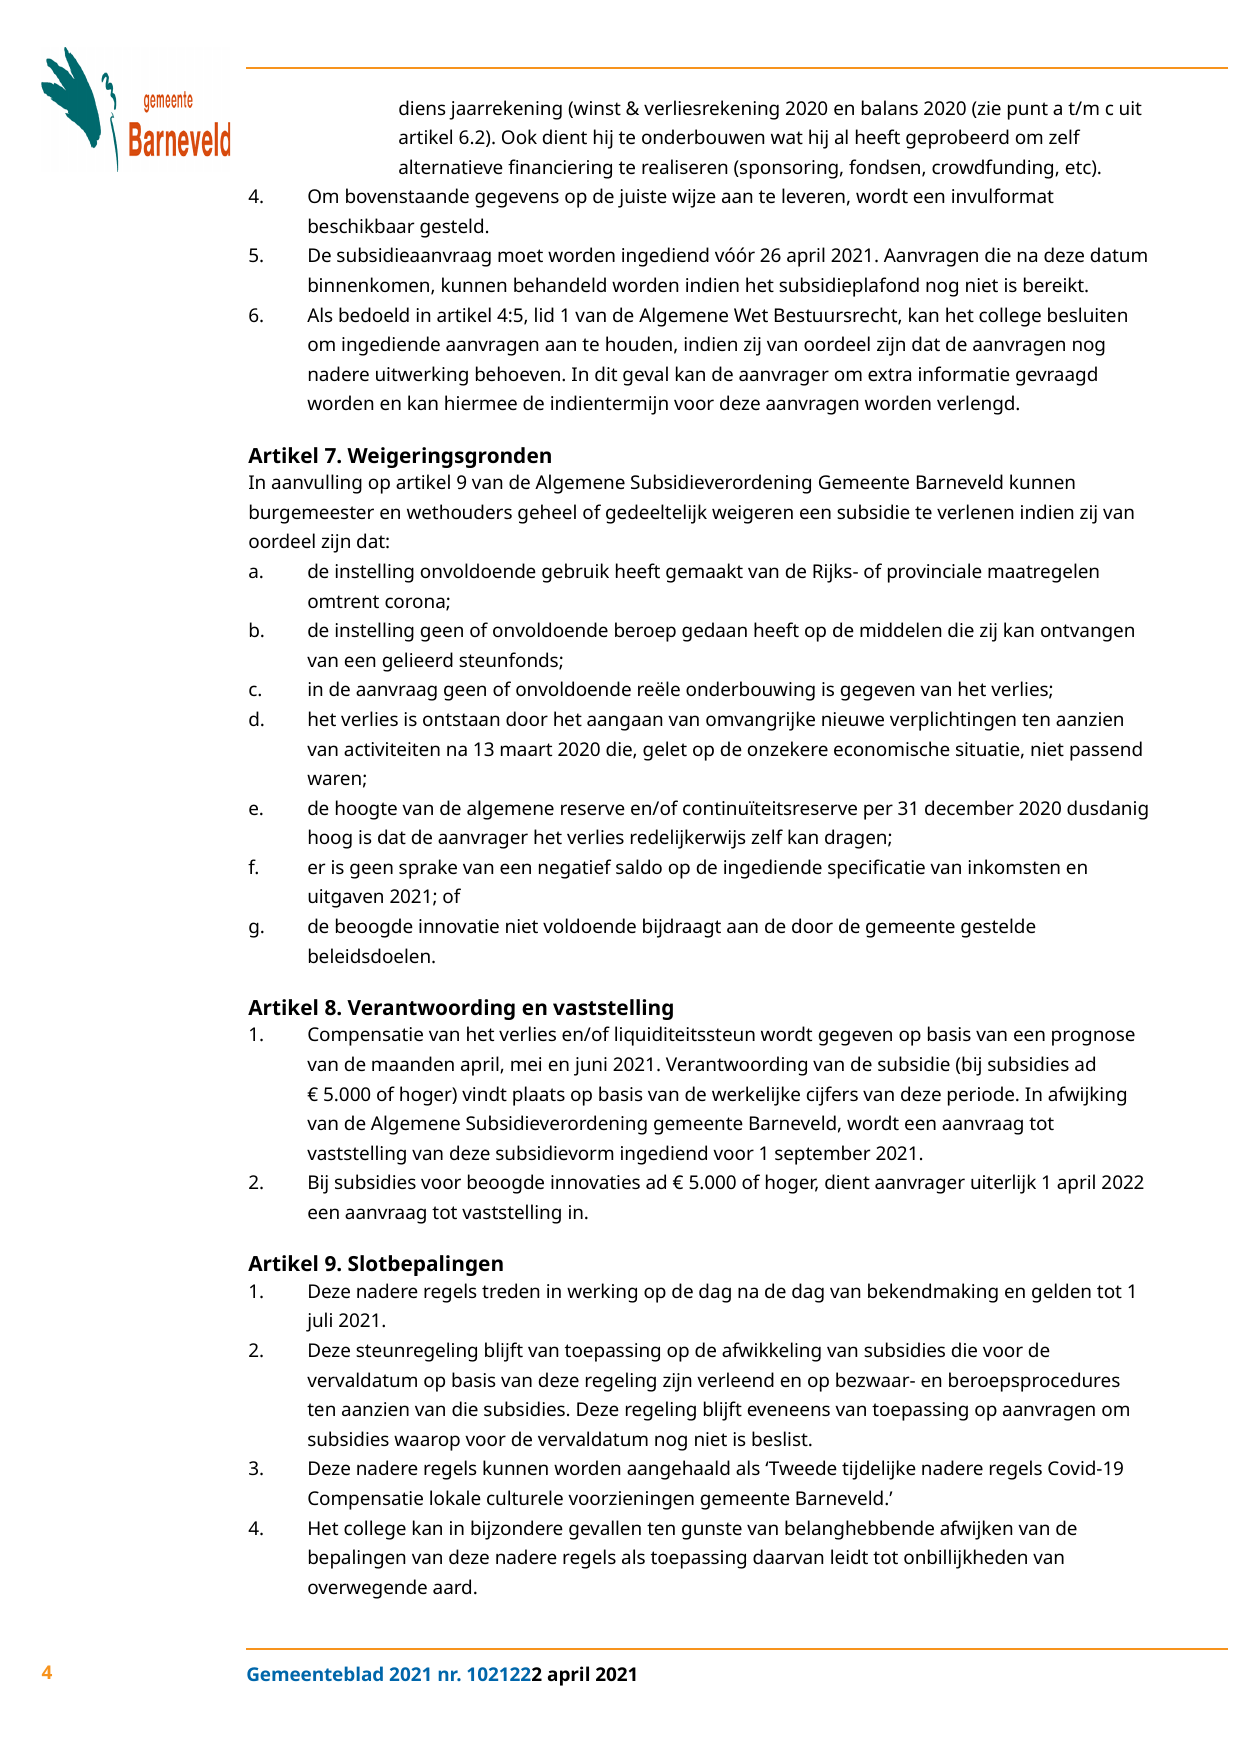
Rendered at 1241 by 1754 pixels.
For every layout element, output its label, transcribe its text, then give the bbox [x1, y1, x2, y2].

list Het college kan in bijzondere gevallen ten gunste van belanghebbende afwijken van de bepalingen van deze nadere regels als toepassing daarvan leidt tot onbillijkheden van overwegende aard. [248, 1515, 1152, 1599]
list Deze steunregeling blijft van toepassing op de afwikkeling van subsidies die voor de vervaldatum op basis van deze regeling zijn verleend en op bezwaar- en beroepsprocedures ten aanzien van die subsidies. Deze regeling blijft eveneens van toepassing op aanvragen om subsidies waarop voor de vervaldatum nog niet is beslist. [248, 1337, 1152, 1452]
list diens jaarrekening (winst & verliesrekening 2020 en balans 2020 (zie punt a t/m c uit artikel 6.2). Ook dient hij te onderbouwen wat hij al heeft geprobeerd om zelf alternatieve financiering te realiseren (sponsoring, fondsen, crowdfunding, etc). [361, 95, 1152, 180]
text In aanvulling op artikel 9 van de Algemene Subsidieverordening Gemeente Barneveld kunnen burgemeester en wethouders geheel of gedeeltelijk weigeren een subsidie te verlenen indien zij van oordeel zijn dat: [248, 469, 1152, 554]
list Deze nadere regels kunnen worden aangehaald als ‘Tweede tijdelijke nadere regels Covid-19 Compensatie lokale culturele voorzieningen gemeente Barneveld.’ [248, 1456, 1152, 1511]
list de hoogte van de algemene reserve en/of continuïteitsreserve per 31 december 2020 dusdanig hoog is dat de aanvrager het verlies redelijkerwijs zelf kan dragen; [248, 795, 1152, 850]
list de instelling onvoldoende gebruik heeft gemaakt van de Rijks- of provinciale maatregelen omtrent corona; [248, 558, 1152, 613]
list Als bedoeld in artikel 4:5, lid 1 van de Algemene Wet Bestuursrecht, kan het college besluiten om ingediende aanvragen aan te houden, indien zij van oordeel zijn dat de aanvragen nog nadere uitwerking behoeven. In dit geval kan de aanvrager om extra informatie gevraagd worden en kan hiermee de indientermijn voor deze aanvragen worden verlengd. [248, 302, 1152, 416]
list in de aanvraag geen of onvoldoende reële onderbouwing is gegeven van het verlies; [248, 677, 1152, 702]
text Artikel 9. Slotbepalingen [248, 1249, 1152, 1278]
list Om bovenstaande gegevens op de juiste wijze aan te leveren, wordt een invulformat beschikbaar gesteld. [248, 183, 1152, 239]
list Compensatie van het verlies en/of liquiditeitssteun wordt gegeven op basis van een prognose van de maanden april, mei en juni 2021. Verantwoording van de subsidie (bij subsidies ad € 5.000 of hoger) vindt plaats op basis van de werkelijke cijfers van deze periode. In afwijking van de Algemene Subsidieverordening gemeente Barneveld, wordt een aanvraag tot vaststelling van deze subsidievorm ingediend voor 1 september 2021. [248, 1022, 1152, 1166]
list De subsidieaanvraag moet worden ingediend vóór 26 april 2021. Aanvragen die na deze datum binnenkomen, kunnen behandeld worden indien het subsidieplafond nog niet is bereikt. [248, 243, 1152, 298]
list Bij subsidies voor beoogde innovaties ad € 5.000 of hoger, dient aanvrager uiterlijk 1 april 2022 een aanvraag tot vaststelling in. [248, 1169, 1152, 1225]
list de instelling geen of onvoldoende beroep gedaan heeft op de middelen die zij kan ontvangen van een gelieerd steunfonds; [248, 617, 1152, 673]
list er is geen sprake van een negatief saldo op de ingediende specificatie van inkomsten en uitgaven 2021; of [248, 854, 1152, 909]
list het verlies is ontstaan door het aangaan van omvangrijke nieuwe verplichtingen ten aanzien van activiteiten na 13 maart 2020 die, gelet op de onzekere economische situatie, niet passend waren; [248, 706, 1152, 791]
picture [41, 47, 231, 172]
text Artikel 8. Verantwoording en vaststelling [248, 993, 1152, 1022]
list de beoogde innovatie niet voldoende bijdraagt aan de door de gemeente gestelde beleidsdoelen. [248, 913, 1152, 968]
text Artikel 7. Weigeringsgronden [248, 441, 1152, 469]
list Deze nadere regels treden in werking op de dag na de dag van bekendmaking en gelden tot 1 juli 2021. [248, 1278, 1152, 1333]
